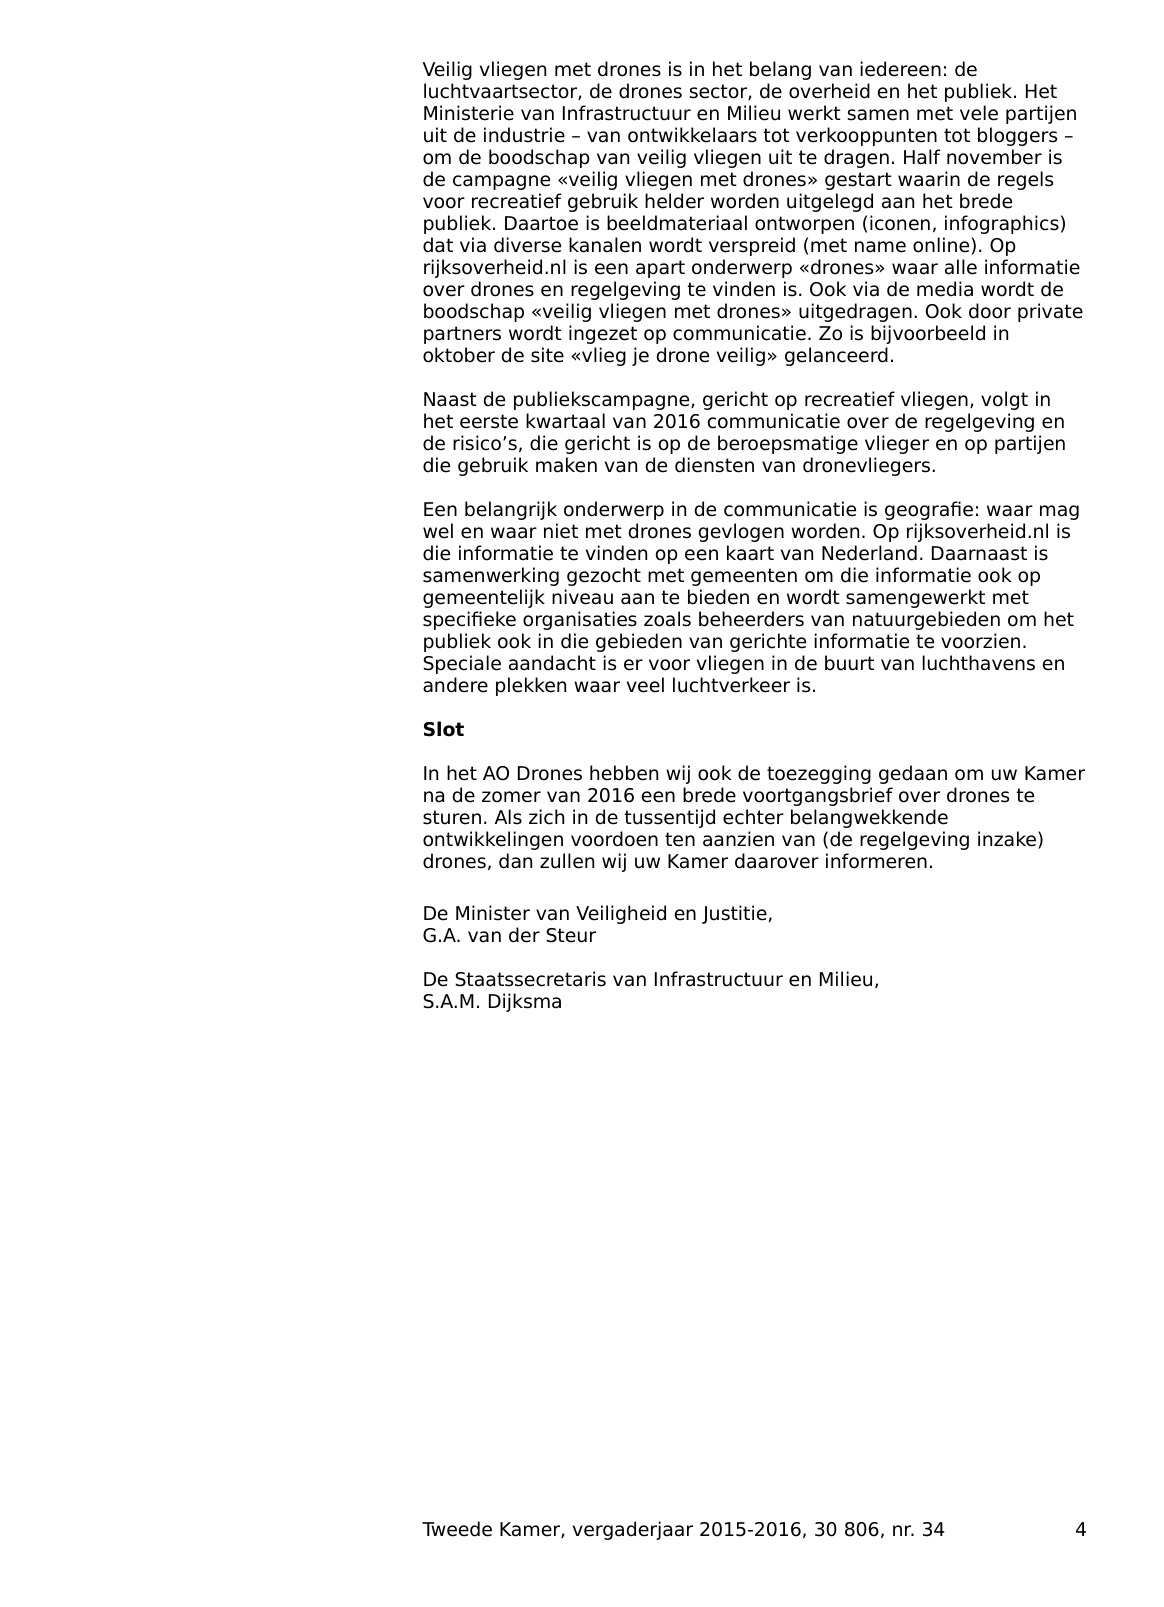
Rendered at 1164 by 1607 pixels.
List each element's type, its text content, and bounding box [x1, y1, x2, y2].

text De Minister van Veiligheid en Justitie, G.A. van der Steur [422, 903, 1087, 947]
text Veilig vliegen met drones is in het belang van iedereen: de luchtvaartsector, de drones sector, de overheid en het publiek. Het Ministerie van Infrastructuur en Milieu werkt samen met vele partijen uit de industrie – van ontwikkelaars tot verkooppunten tot bloggers – om de boodschap van veilig vliegen uit te dragen. Half november is de campagne «veilig vliegen met drones» gestart waarin de regels voor recreatief gebruik helder worden uitgelegd aan het brede publiek. Daartoe is beeldmateriaal ontworpen (iconen, infographics) dat via diverse kanalen wordt verspreid (met name online). Op rijksoverheid.nl is een apart onderwerp «drones» waar alle informatie over drones en regelgeving te vinden is. Ook via de media wordt de boodschap «veilig vliegen met drones» uitgedragen. Ook door private partners wordt ingezet op communicatie. Zo is bijvoorbeeld in oktober de site «vlieg je drone veilig» gelanceerd. [422, 59, 1087, 367]
subtitle Slot [422, 719, 1087, 741]
text In het AO Drones hebben wij ook de toezegging gedaan om uw Kamer na de zomer van 2016 een brede voortgangsbrief over drones te sturen. Als zich in de tussentijd echter belangwekkende ontwikkelingen voordoen ten aanzien van (de regelgeving inzake) drones, dan zullen wij uw Kamer daarover informeren. [422, 763, 1087, 873]
text De Staatssecretaris van Infrastructuur en Milieu, S.A.M. Dijksma [422, 969, 1087, 1013]
text Een belangrijk onderwerp in de communicatie is geografie: waar mag wel en waar niet met drones gevlogen worden. Op rijksoverheid.nl is die informatie te vinden op een kaart van Nederland. Daarnaast is samenwerking gezocht met gemeenten om die informatie ook op gemeentelijk niveau aan te bieden en wordt samengewerkt met specifieke organisaties zoals beheerders van natuurgebieden om het publiek ook in die gebieden van gerichte informatie te voorzien. Speciale aandacht is er voor vliegen in de buurt van luchthavens en andere plekken waar veel luchtverkeer is. [422, 499, 1087, 697]
text Naast de publiekscampagne, gericht op recreatief vliegen, volgt in het eerste kwartaal van 2016 communicatie over de regelgeving en de risico’s, die gericht is op de beroepsmatige vlieger en op partijen die gebruik maken van de diensten van dronevliegers. [422, 389, 1087, 477]
